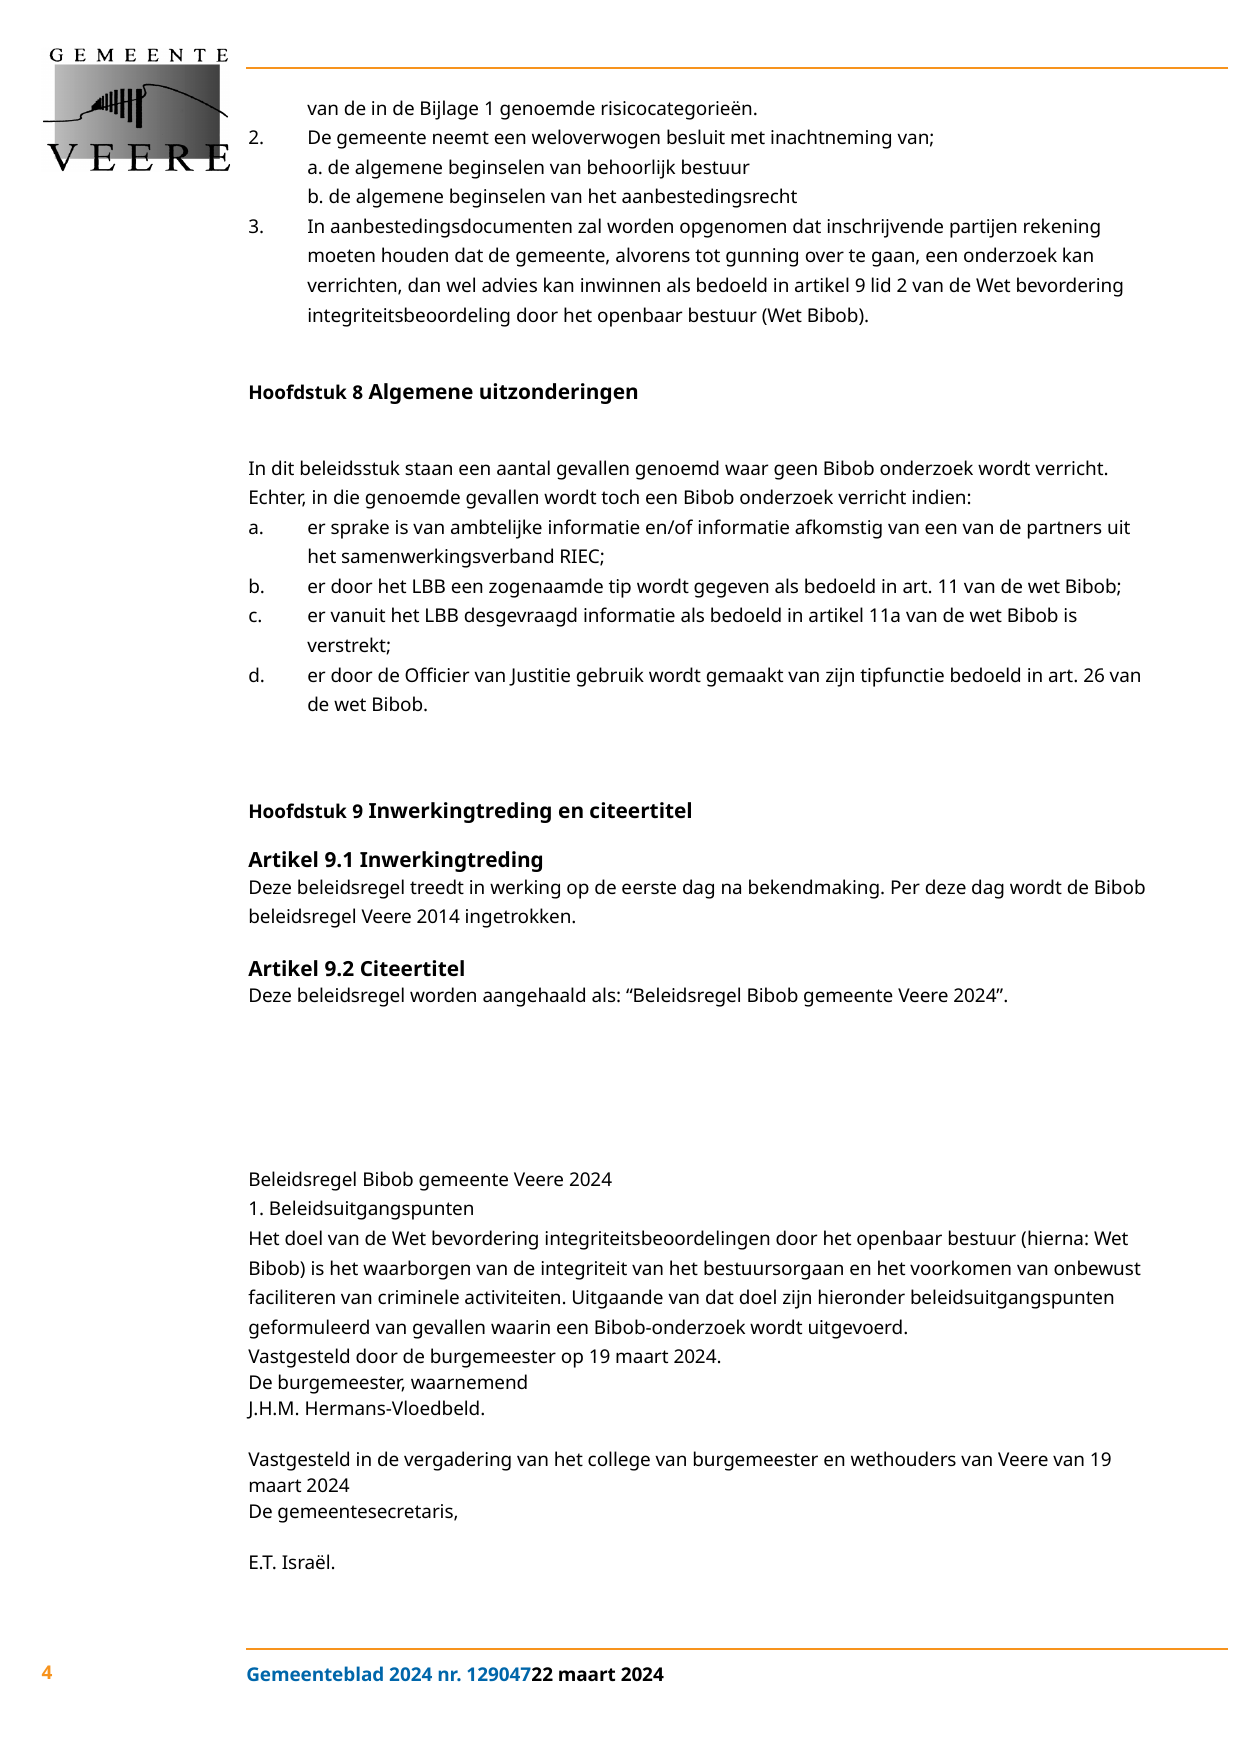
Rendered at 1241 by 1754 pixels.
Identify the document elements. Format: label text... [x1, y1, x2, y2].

text Hoofdstuk 8 Algemene uitzonderingen [248, 377, 1152, 406]
text In dit beleidsstuk staan een aantal gevallen genoemd waar geen Bibob onderzoek wordt verricht. Echter, in die genoemde gevallen wordt toch een Bibob onderzoek verricht indien: [248, 455, 1152, 510]
text J.H.M. Hermans-Vloedbeld. [248, 1395, 1152, 1421]
picture [41, 47, 231, 172]
text 1. Beleidsuitgangspunten [248, 1196, 1152, 1221]
text Vastgesteld door de burgemeester op 19 maart 2024. [248, 1343, 1152, 1369]
text Deze beleidsregel worden aangehaald als: “Beleidsregel Bibob gemeente Veere 2024”. [248, 982, 1152, 1008]
list er vanuit het LBB desgevraagd informatie als bedoeld in artikel 11a van de wet Bibob is verstrekt; [248, 603, 1152, 658]
text De burgemeester, waarnemend [248, 1369, 1152, 1395]
text Het doel van de Wet bevordering integriteitsbeoordelingen door het openbaar bestuur (hierna: Wet Bibob) is het waarborgen van de integriteit van het bestuursorgaan en het voorkomen van onbewust faciliteren van criminele activiteiten. Uitgaande van dat doel zijn hieronder beleidsuitgangspunten geformuleerd van gevallen waarin een Bibob-onderzoek wordt uitgevoerd. [248, 1225, 1152, 1340]
text E.T. Israël. [248, 1549, 1152, 1575]
text Artikel 9.2 Citeertitel [248, 954, 1152, 982]
text Hoofdstuk 9 Inwerkingtreding en citeertitel [248, 796, 1152, 825]
text Deze beleidsregel treedt in werking op de eerste dag na bekendmaking. Per deze dag wordt de Bibob beleidsregel Veere 2014 ingetrokken. [248, 874, 1152, 929]
list er door de Officier van Justitie gebruik wordt gemaakt van zijn tipfunctie bedoeld in art. 26 van de wet Bibob. [248, 662, 1152, 717]
list er door het LBB een zogenaamde tip wordt gegeven als bedoeld in art. 11 van de wet Bibob; [248, 573, 1152, 599]
text De gemeentesecretaris, [248, 1498, 1152, 1524]
text Artikel 9.1 Inwerkingtreding [248, 846, 1152, 874]
list a. de algemene beginselen van behoorlijk bestuur [248, 154, 1152, 180]
list b. de algemene beginselen van het aanbestedingsrecht [248, 183, 1152, 209]
text Vastgesteld in de vergadering van het college van burgemeester en wethouders van Veere van 19 maart 2024 [248, 1446, 1152, 1498]
text Beleidsregel Bibob gemeente Veere 2024 [248, 1166, 1152, 1192]
list van de in de Bijlage 1 genoemde risicocategorieën. [248, 95, 1152, 121]
list er sprake is van ambtelijke informatie en/of informatie afkomstig van een van de partners uit het samenwerkingsverband RIEC; [248, 514, 1152, 569]
list De gemeente neemt een weloverwogen besluit met inachtneming van; [248, 124, 1152, 150]
list In aanbestedingsdocumenten zal worden opgenomen dat inschrijvende partijen rekening moeten houden dat de gemeente, alvorens tot gunning over te gaan, een onderzoek kan verrichten, dan wel advies kan inwinnen als bedoeld in artikel 9 lid 2 van de Wet bevordering integriteitsbeoordeling door het openbaar bestuur (Wet Bibob). [248, 213, 1152, 328]
